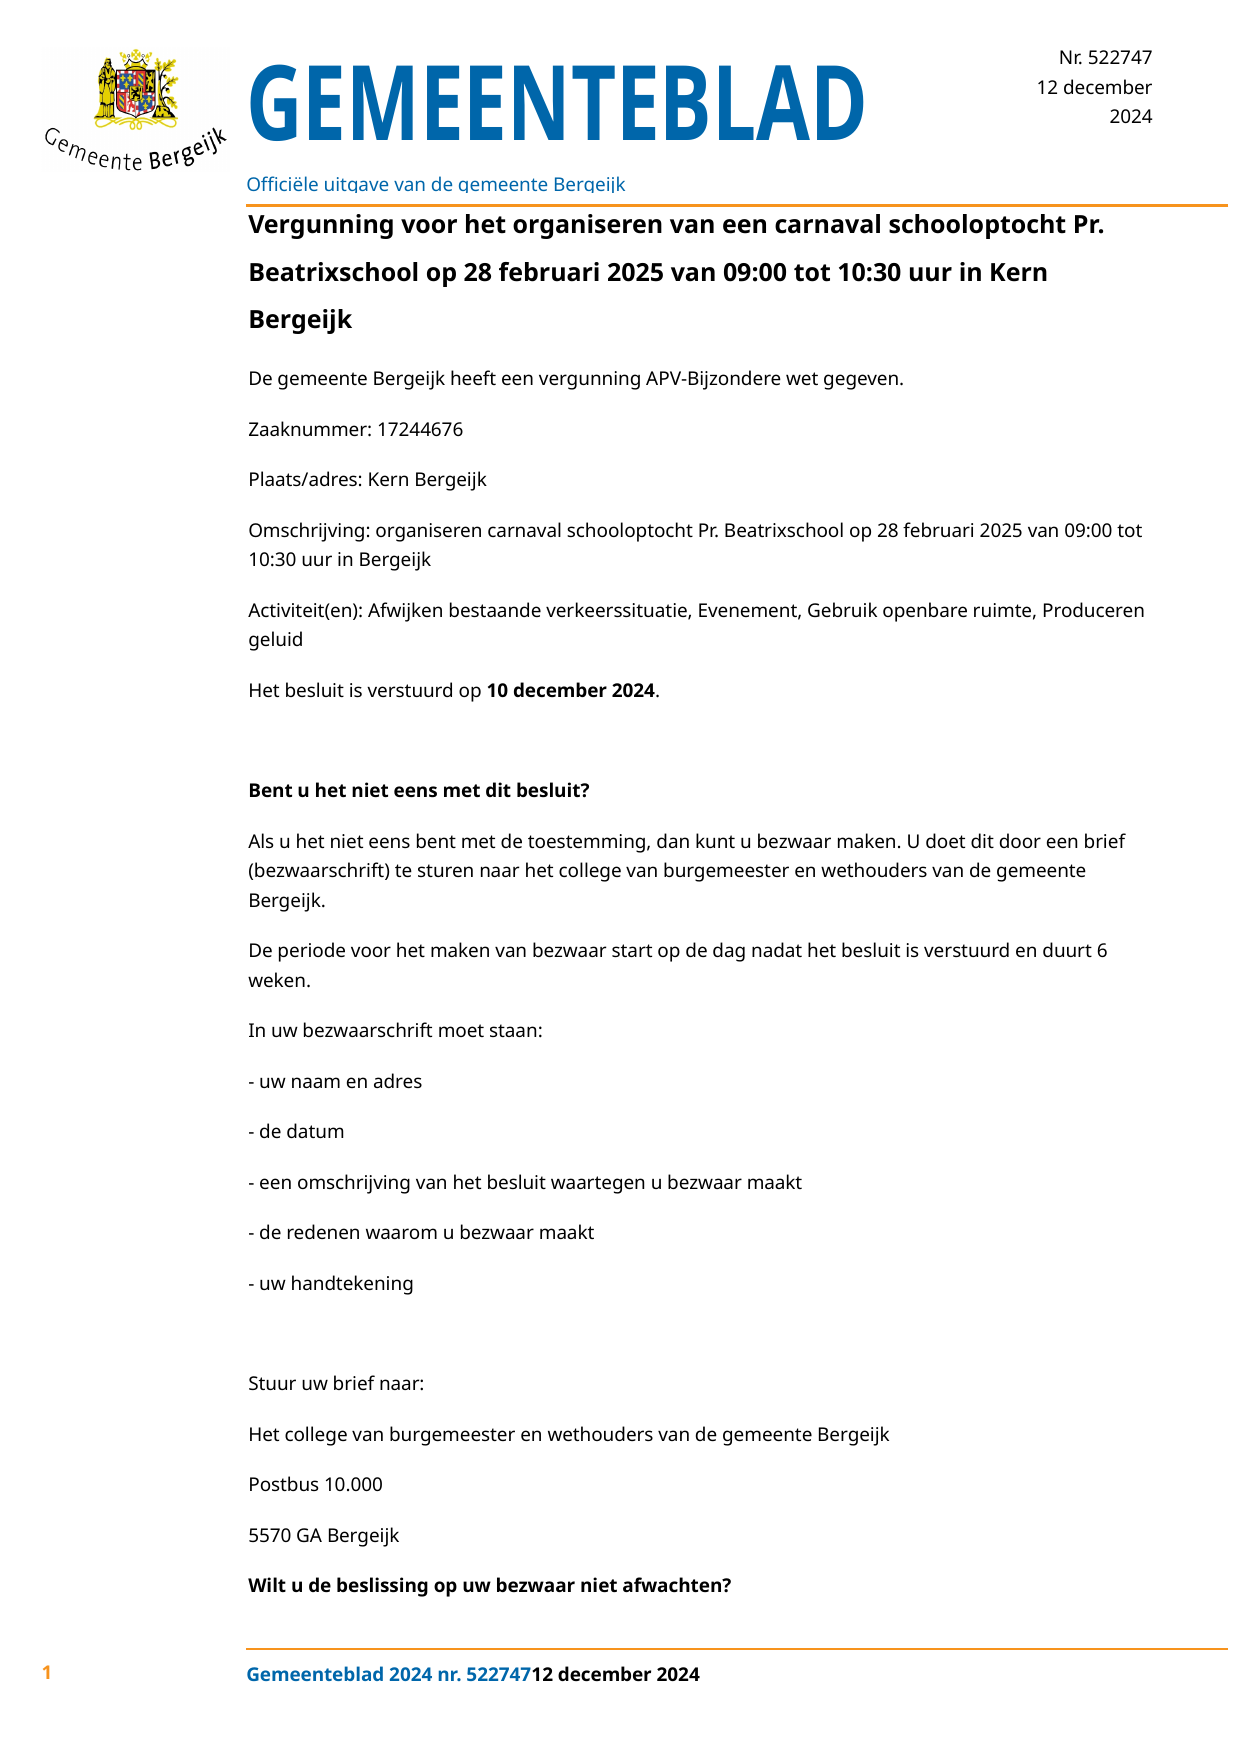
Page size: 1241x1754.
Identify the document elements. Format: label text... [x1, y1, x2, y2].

text - uw naam en adres [248, 1068, 1152, 1094]
text - uw handtekening [248, 1270, 1152, 1295]
text Activiteit(en): Afwijken bestaande verkeerssituatie, Evenement, Gebruik openbare ruimte, Produceren geluid [248, 597, 1152, 652]
text Het college van burgemeester en wethouders van de gemeente Bergeijk [248, 1421, 1152, 1447]
text Het besluit is verstuurd op 10 december 2024. [248, 677, 1152, 702]
text - de datum [248, 1118, 1152, 1144]
text Wilt u de beslissing op uw bezwaar niet afwachten? [248, 1572, 1152, 1598]
text Als u het niet eens bent met de toestemming, dan kunt u bezwaar maken. U doet dit door een brief (bezwaarschrift) te sturen naar het college van burgemeester en wethouders van de gemeente Bergeijk. [248, 828, 1152, 913]
text Omschrijving: organiseren carnaval schooloptocht Pr. Beatrixschool op 28 februari 2025 van 09:00 tot 10:30 uur in Bergeijk [248, 517, 1152, 572]
text 5570 GA Bergeijk [248, 1522, 1152, 1547]
text Zaaknummer: 17244676 [248, 416, 1152, 442]
text Postbus 10.000 [248, 1471, 1152, 1497]
text De gemeente Bergeijk heeft een vergunning APV-Bijzondere wet gegeven. [248, 366, 1152, 391]
text In uw bezwaarschrift moet staan: [248, 1018, 1152, 1043]
text Stuur uw brief naar: [248, 1371, 1152, 1396]
text Bent u het niet eens met dit besluit? [248, 778, 1152, 803]
text - een omschrijving van het besluit waartegen u bezwaar maakt [248, 1169, 1152, 1194]
text De periode voor het maken van bezwaar start op de dag nadat het besluit is verstuurd en duurt 6 weken. [248, 938, 1152, 993]
text Plaats/adres: Kern Bergeijk [248, 466, 1152, 492]
picture [41, 47, 231, 172]
text - de redenen waarom u bezwaar maakt [248, 1219, 1152, 1245]
text Vergunning voor het organiseren van een carnaval schooloptocht Pr. Beatrixschool op 28 februari 2025 van 09:00 tot 10:30 uur in Kern Bergeijk [248, 207, 1152, 336]
